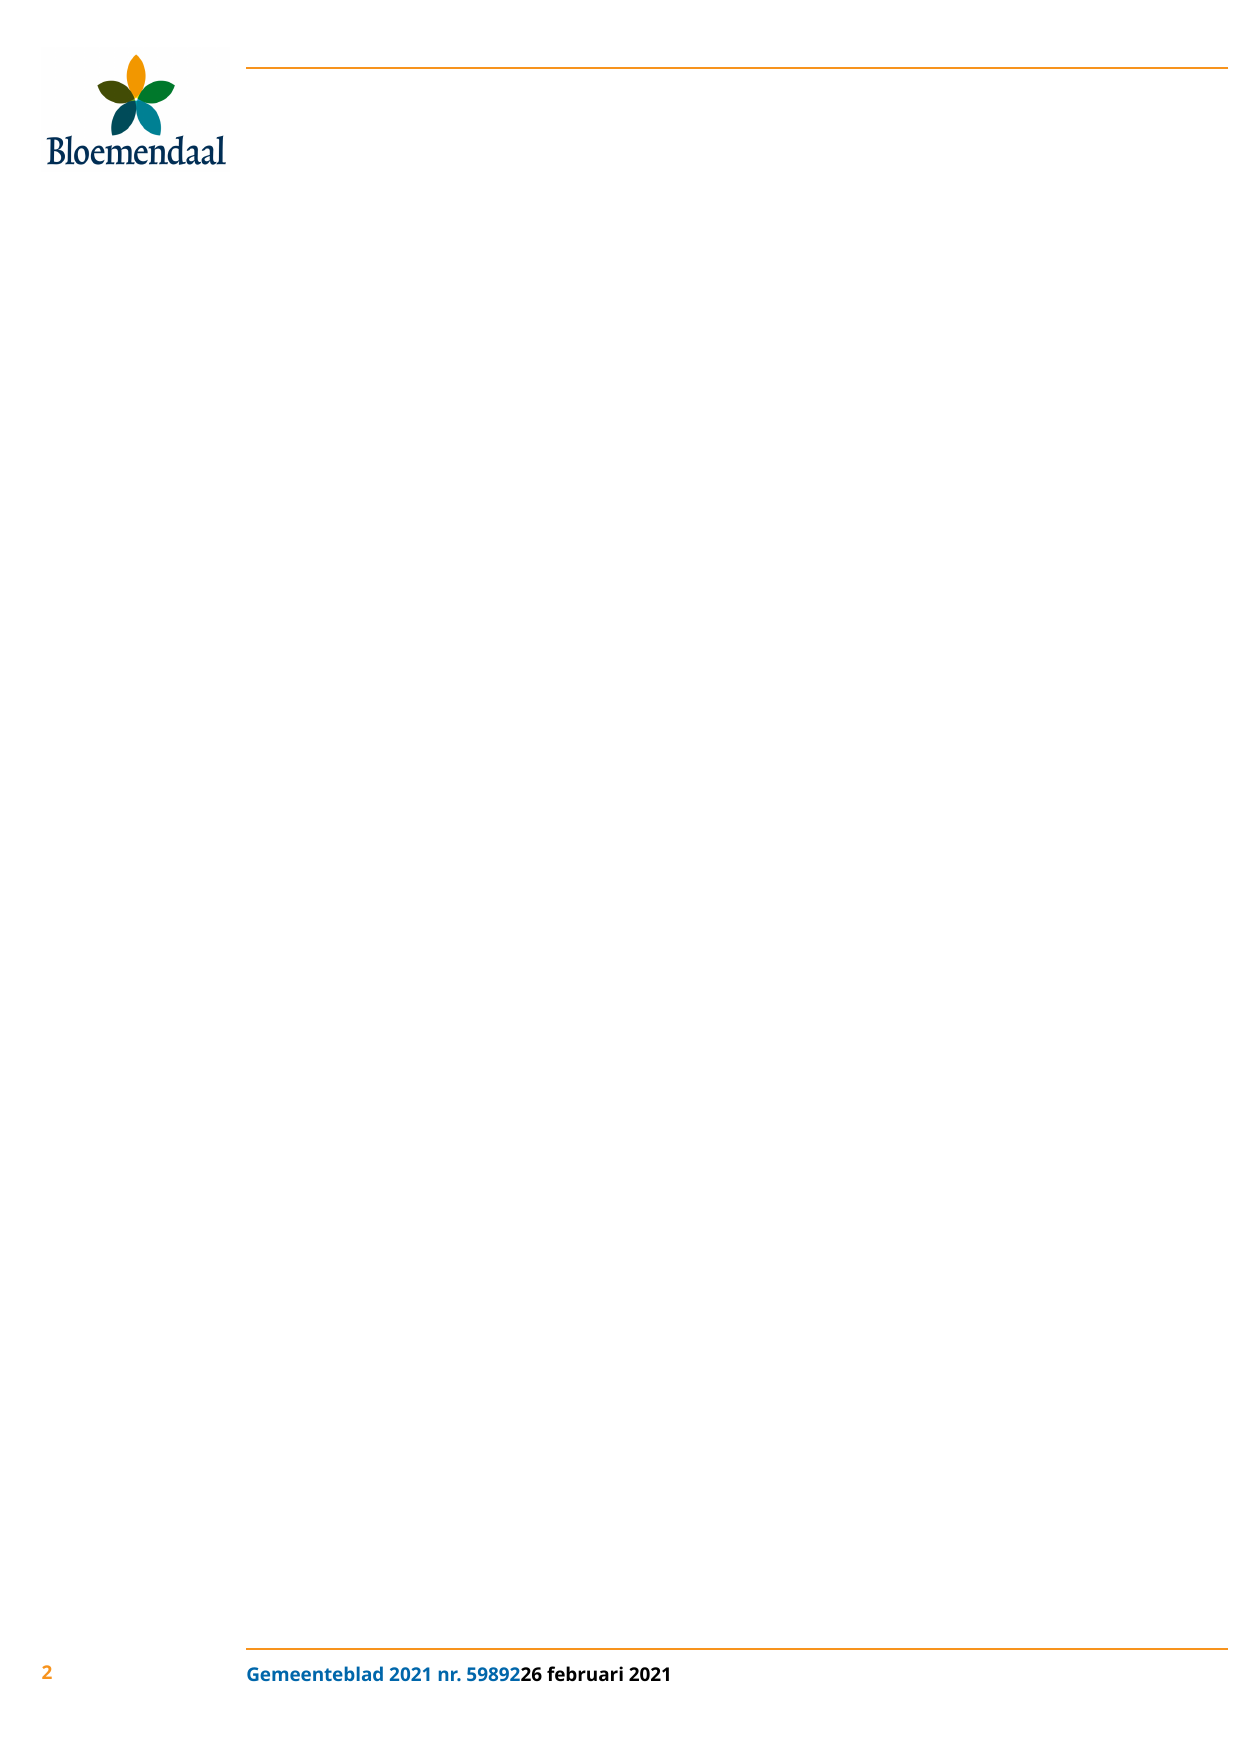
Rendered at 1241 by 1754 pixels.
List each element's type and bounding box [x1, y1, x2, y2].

picture [41, 47, 231, 172]
